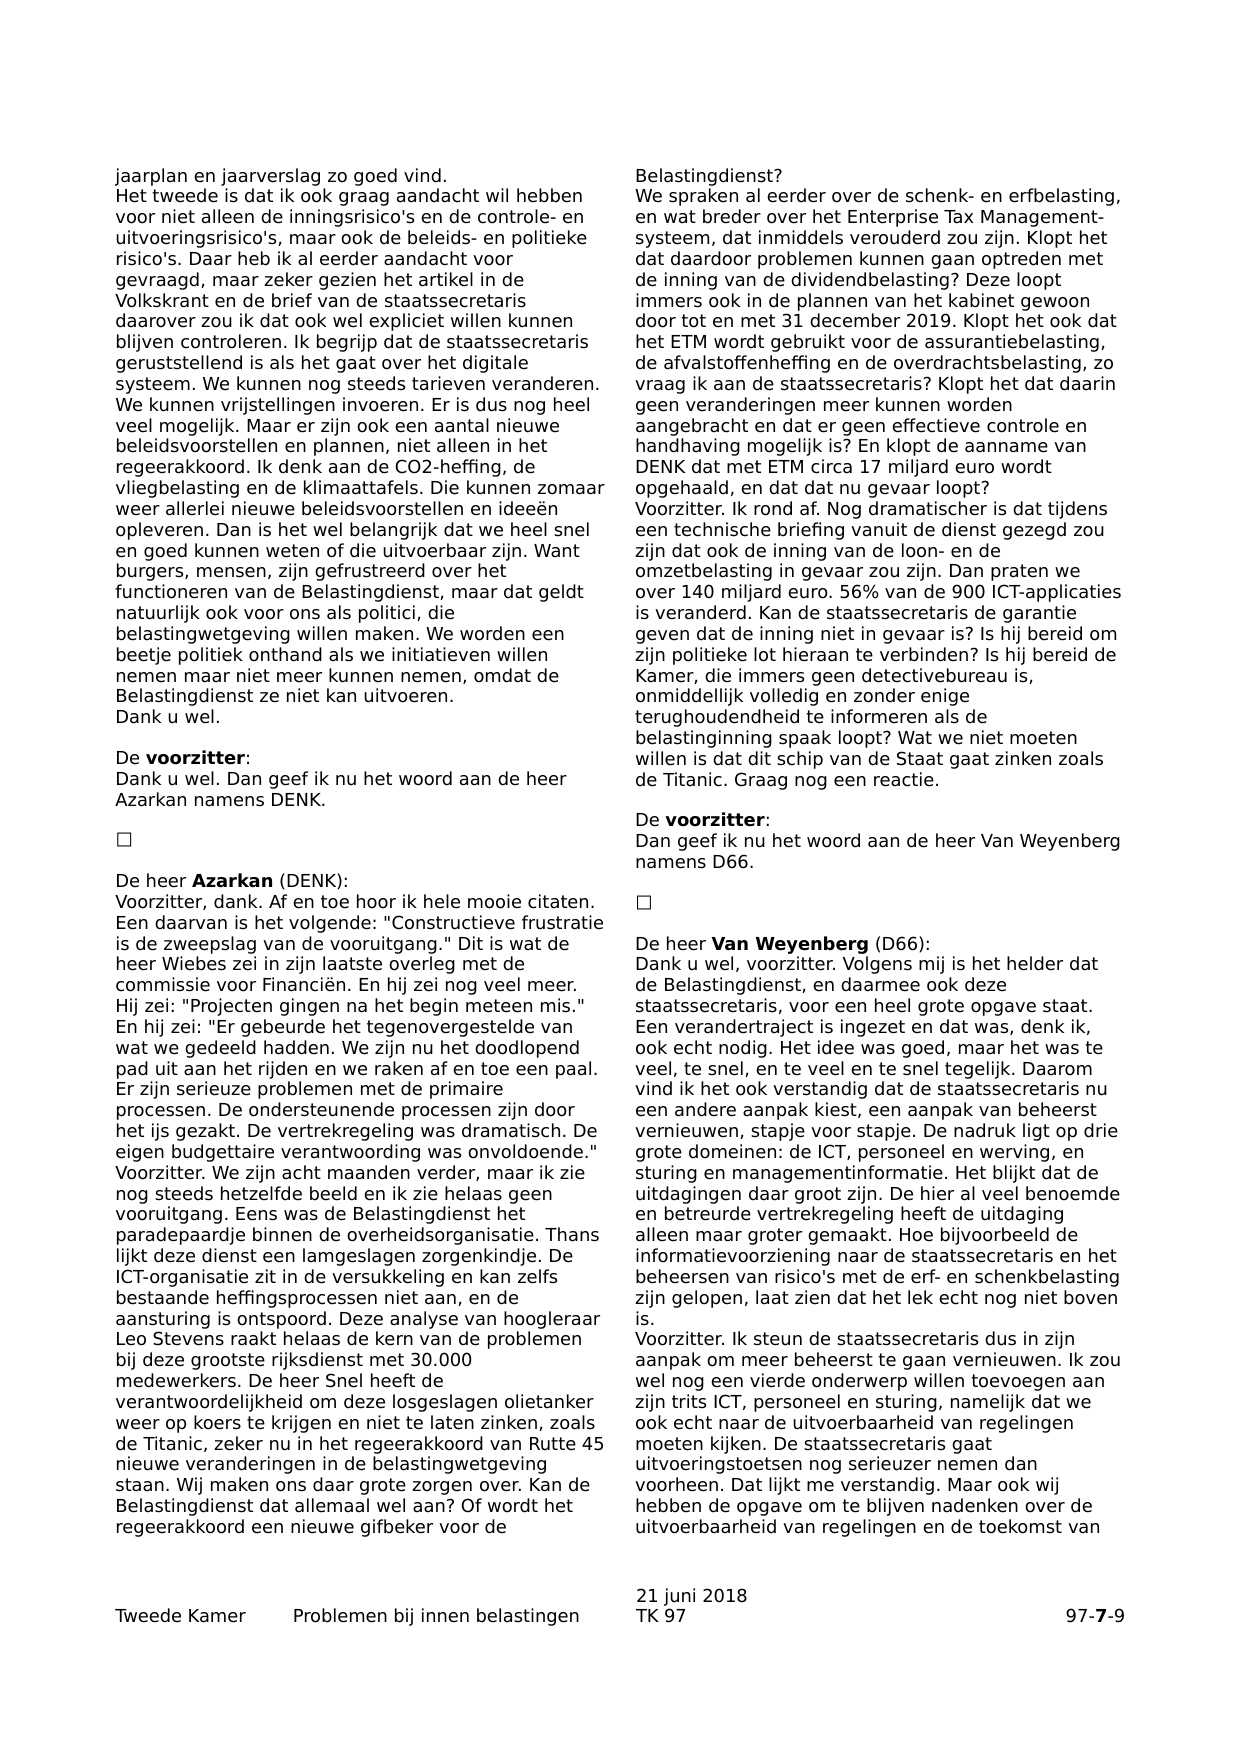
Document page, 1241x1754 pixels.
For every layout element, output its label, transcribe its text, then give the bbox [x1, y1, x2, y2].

text Voorzitter. Ik rond af. Nog dramatischer is dat tijdens een technische briefing vanuit de dienst gezegd zou zijn dat ook de inning van de loon- en de omzetbelasting in gevaar zou zijn. Dan praten we over 140 miljard euro. 56% van de 900 ICT-applicaties is veranderd. Kan de staatssecretaris de garantie geven dat de inning niet in gevaar is? Is hij bereid om zijn politieke lot hieraan te verbinden? Is hij bereid de Kamer, die immers geen detectivebureau is, onmiddellijk volledig en zonder enige terughoudendheid te informeren als de belastinginning spaak loopt? Wat we niet moeten willen is dat dit schip van de Staat gaat zinken zoals de Titanic. Graag nog een reactie. [635, 499, 1125, 790]
text Dank u wel, voorzitter. Volgens mij is het helder dat de Belastingdienst, en daarmee ook deze staatssecretaris, voor een heel grote opgave staat. Een verandertraject is ingezet en dat was, denk ik, ook echt nodig. Het idee was goed, maar het was te veel, te snel, en te veel en te snel tegelijk. Daarom vind ik het ook verstandig dat de staatssecretaris nu een andere aanpak kiest, een aanpak van beheerst vernieuwen, stapje voor stapje. De nadruk ligt op drie grote domeinen: de ICT, personeel en werving, en sturing en managementinformatie. Het blijkt dat de uitdagingen daar groot zijn. De hier al veel benoemde en betreurde vertrekregeling heeft de uitdaging alleen maar groter gemaakt. Hoe bijvoorbeeld de informatievoorziening naar de staatssecretaris en het beheersen van risico's met de erf- en schenkbelasting zijn gelopen, laat zien dat het lek echt nog niet boven is. [635, 954, 1125, 1329]
text Voorzitter, dank. Af en toe hoor ik hele mooie citaten. Een daarvan is het volgende: "Constructieve frustratie is de zweepslag van de vooruitgang." Dit is wat de heer Wiebes zei in zijn laatste overleg met de commissie voor Financiën. En hij zei nog veel meer. Hij zei: "Projecten gingen na het begin meteen mis." En hij zei: "Er gebeurde het tegenovergestelde van wat we gedeeld hadden. We zijn nu het doodlopend pad uit aan het rijden en we raken af en toe een paal. Er zijn serieuze problemen met de primaire processen. De ondersteunende processen zijn door het ijs gezakt. De vertrekregeling was dramatisch. De eigen budgettaire verantwoording was onvoldoende." [115, 892, 605, 1162]
text Dank u wel. [115, 707, 605, 728]
text De voorzitter: [635, 810, 1125, 831]
text ⬜ [115, 830, 605, 851]
text De heer Azarkan (DENK): [115, 871, 605, 892]
text Voorzitter. Ik steun de staatssecretaris dus in zijn aanpak om meer beheerst te gaan vernieuwen. Ik zou wel nog een vierde onderwerp willen toevoegen aan zijn trits ICT, personeel en sturing, namelijk dat we ook echt naar de uitvoerbaarheid van regelingen moeten kijken. De staatssecretaris gaat uitvoeringstoetsen nog serieuzer nemen dan voorheen. Dat lijkt me verstandig. Maar ook wij hebben de opgave om te blijven nadenken over de uitvoerbaarheid van regelingen en de toekomst van [635, 1329, 1125, 1537]
text ⬜ [635, 893, 1125, 913]
text Voorzitter. We zijn acht maanden verder, maar ik zie nog steeds hetzelfde beeld en ik zie helaas geen vooruitgang. Eens was de Belastingdienst het paradepaardje binnen de overheidsorganisatie. Thans lijkt deze dienst een lamgeslagen zorgenkindje. De ICT-organisatie zit in de versukkeling en kan zelfs bestaande heffingsprocessen niet aan, en de aansturing is ontspoord. Deze analyse van hoogleraar Leo Stevens raakt helaas de kern van de problemen bij deze grootste rijksdienst met 30.000 medewerkers. De heer Snel heeft de verantwoordelijkheid om deze losgeslagen olietanker weer op koers te krijgen en niet te laten zinken, zoals de Titanic, zeker nu in het regeerakkoord van Rutte 45 nieuwe veranderingen in de belastingwetgeving staan. Wij maken ons daar grote zorgen over. Kan de Belastingdienst dat allemaal wel aan? Of wordt het regeerakkoord een nieuwe gifbeker voor de [115, 1162, 605, 1537]
text Dan geef ik nu het woord aan de heer Van Weyenberg namens D66. [635, 831, 1125, 873]
text De voorzitter: [115, 748, 605, 768]
text Het tweede is dat ik ook graag aandacht wil hebben voor niet alleen de inningsrisico's en de controle- en uitvoeringsrisico's, maar ook de beleids- en politieke risico's. Daar heb ik al eerder aandacht voor gevraagd, maar zeker gezien het artikel in de Volkskrant en de brief van de staatssecretaris daarover zou ik dat ook wel expliciet willen kunnen blijven controleren. Ik begrijp dat de staatssecretaris geruststellend is als het gaat over het digitale systeem. We kunnen nog steeds tarieven veranderen. We kunnen vrijstellingen invoeren. Er is dus nog heel veel mogelijk. Maar er zijn ook een aantal nieuwe beleidsvoorstellen en plannen, niet alleen in het regeerakkoord. Ik denk aan de CO2-heffing, de vliegbelasting en de klimaattafels. Die kunnen zomaar weer allerlei nieuwe beleidsvoorstellen en ideeën opleveren. Dan is het wel belangrijk dat we heel snel en goed kunnen weten of die uitvoerbaar zijn. Want burgers, mensen, zijn gefrustreerd over het functioneren van de Belastingdienst, maar dat geldt natuurlijk ook voor ons als politici, die belastingwetgeving willen maken. We worden een beetje politiek onthand als we initiatieven willen nemen maar niet meer kunnen nemen, omdat de Belastingdienst ze niet kan uitvoeren. [115, 186, 605, 707]
text We spraken al eerder over de schenk- en erfbelasting, en wat breder over het Enterprise Tax Management-systeem, dat inmiddels verouderd zou zijn. Klopt het dat daardoor problemen kunnen gaan optreden met de inning van de dividendbelasting? Deze loopt immers ook in de plannen van het kabinet gewoon door tot en met 31 december 2019. Klopt het ook dat het ETM wordt gebruikt voor de assurantiebelasting, de afvalstoffenheffing en de overdrachtsbelasting, zo vraag ik aan de staatssecretaris? Klopt het dat daarin geen veranderingen meer kunnen worden aangebracht en dat er geen effectieve controle en handhaving mogelijk is? En klopt de aanname van DENK dat met ETM circa 17 miljard euro wordt opgehaald, en dat dat nu gevaar loopt? [635, 186, 1125, 499]
text De heer Van Weyenberg (D66): [635, 933, 1125, 954]
text Belastingdienst? [635, 165, 1125, 186]
text Dank u wel. Dan geef ik nu het woord aan de heer Azarkan namens DENK. [115, 768, 605, 810]
text jaarplan en jaarverslag zo goed vind. [115, 165, 605, 186]
